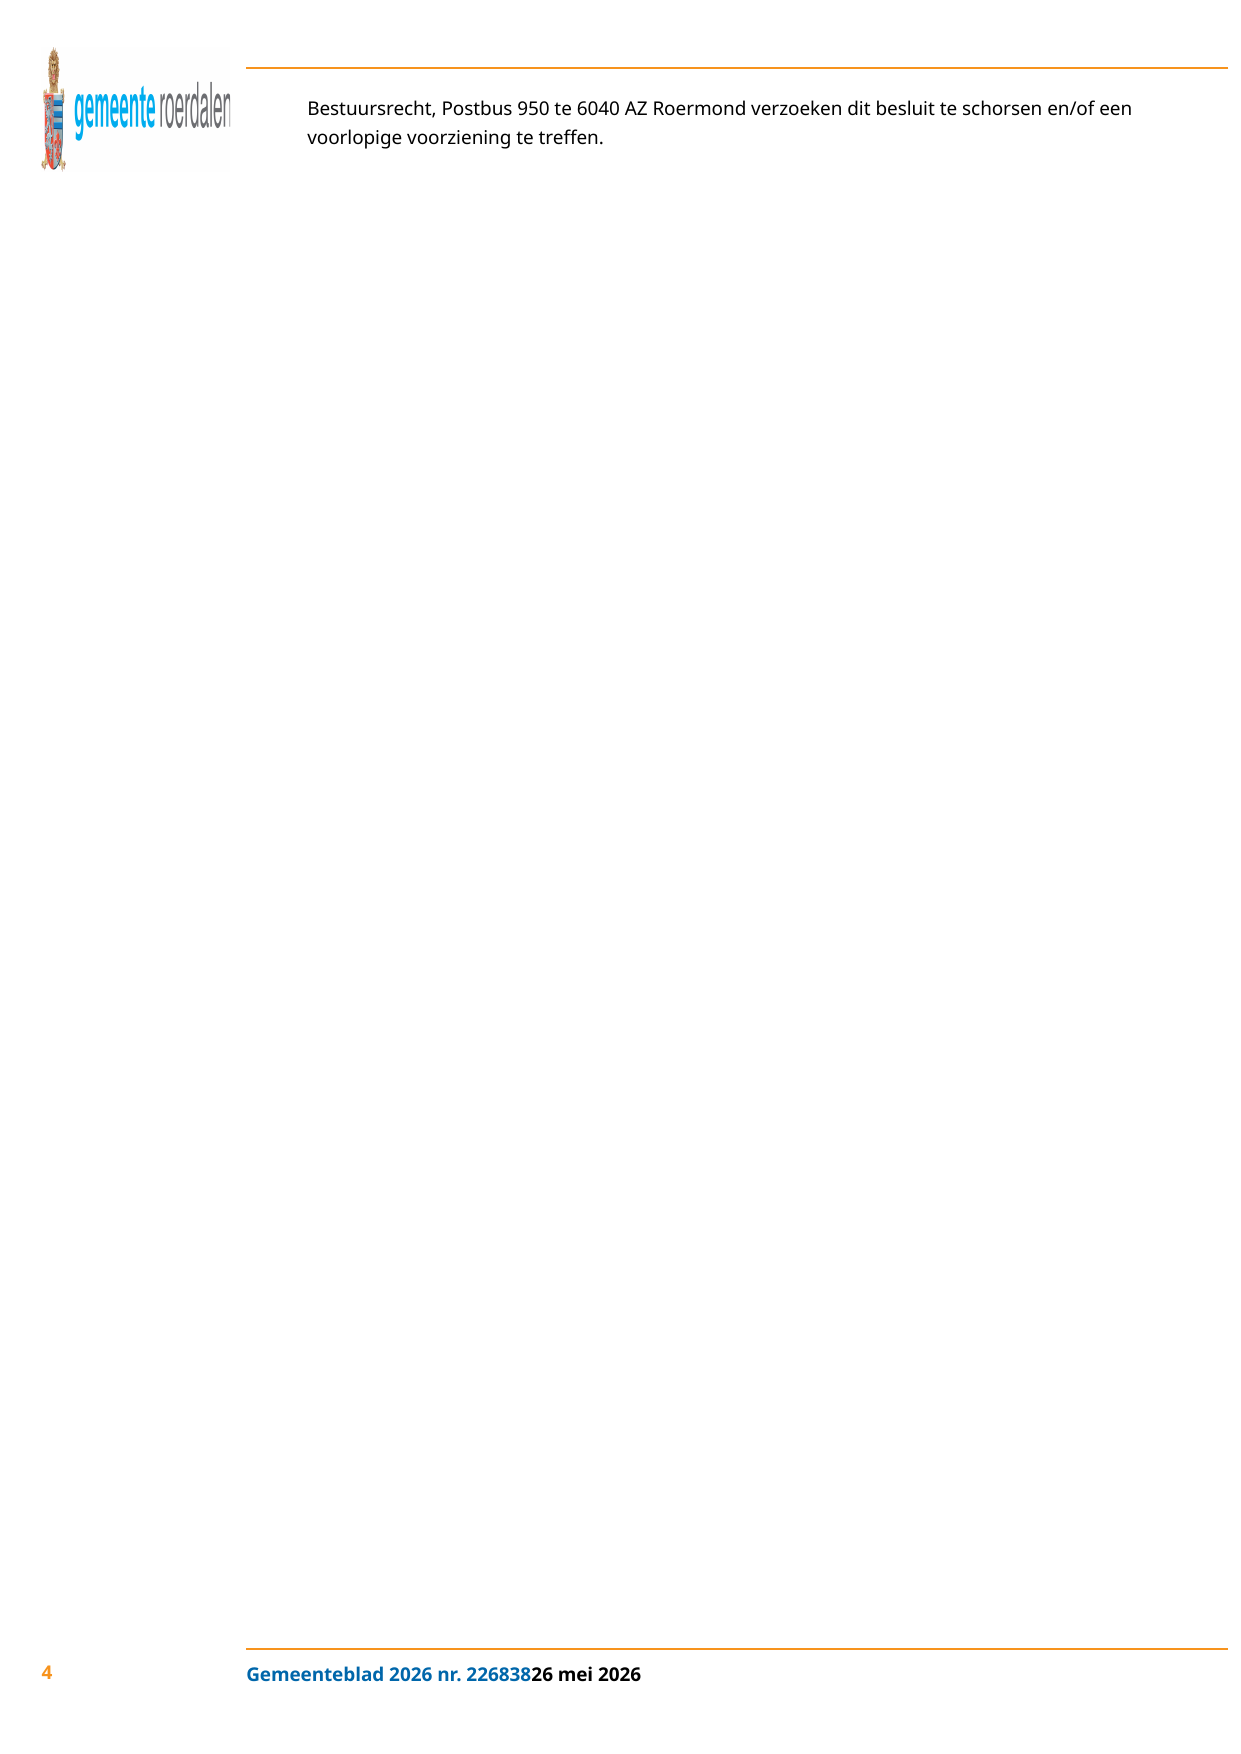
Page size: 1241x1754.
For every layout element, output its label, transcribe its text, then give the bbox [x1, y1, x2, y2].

list Bestuursrecht, Postbus 950 te 6040 AZ Roermond verzoeken dit besluit te schorsen en/of een voorlopige voorziening te treffen. [248, 95, 1152, 150]
picture [41, 47, 231, 172]
